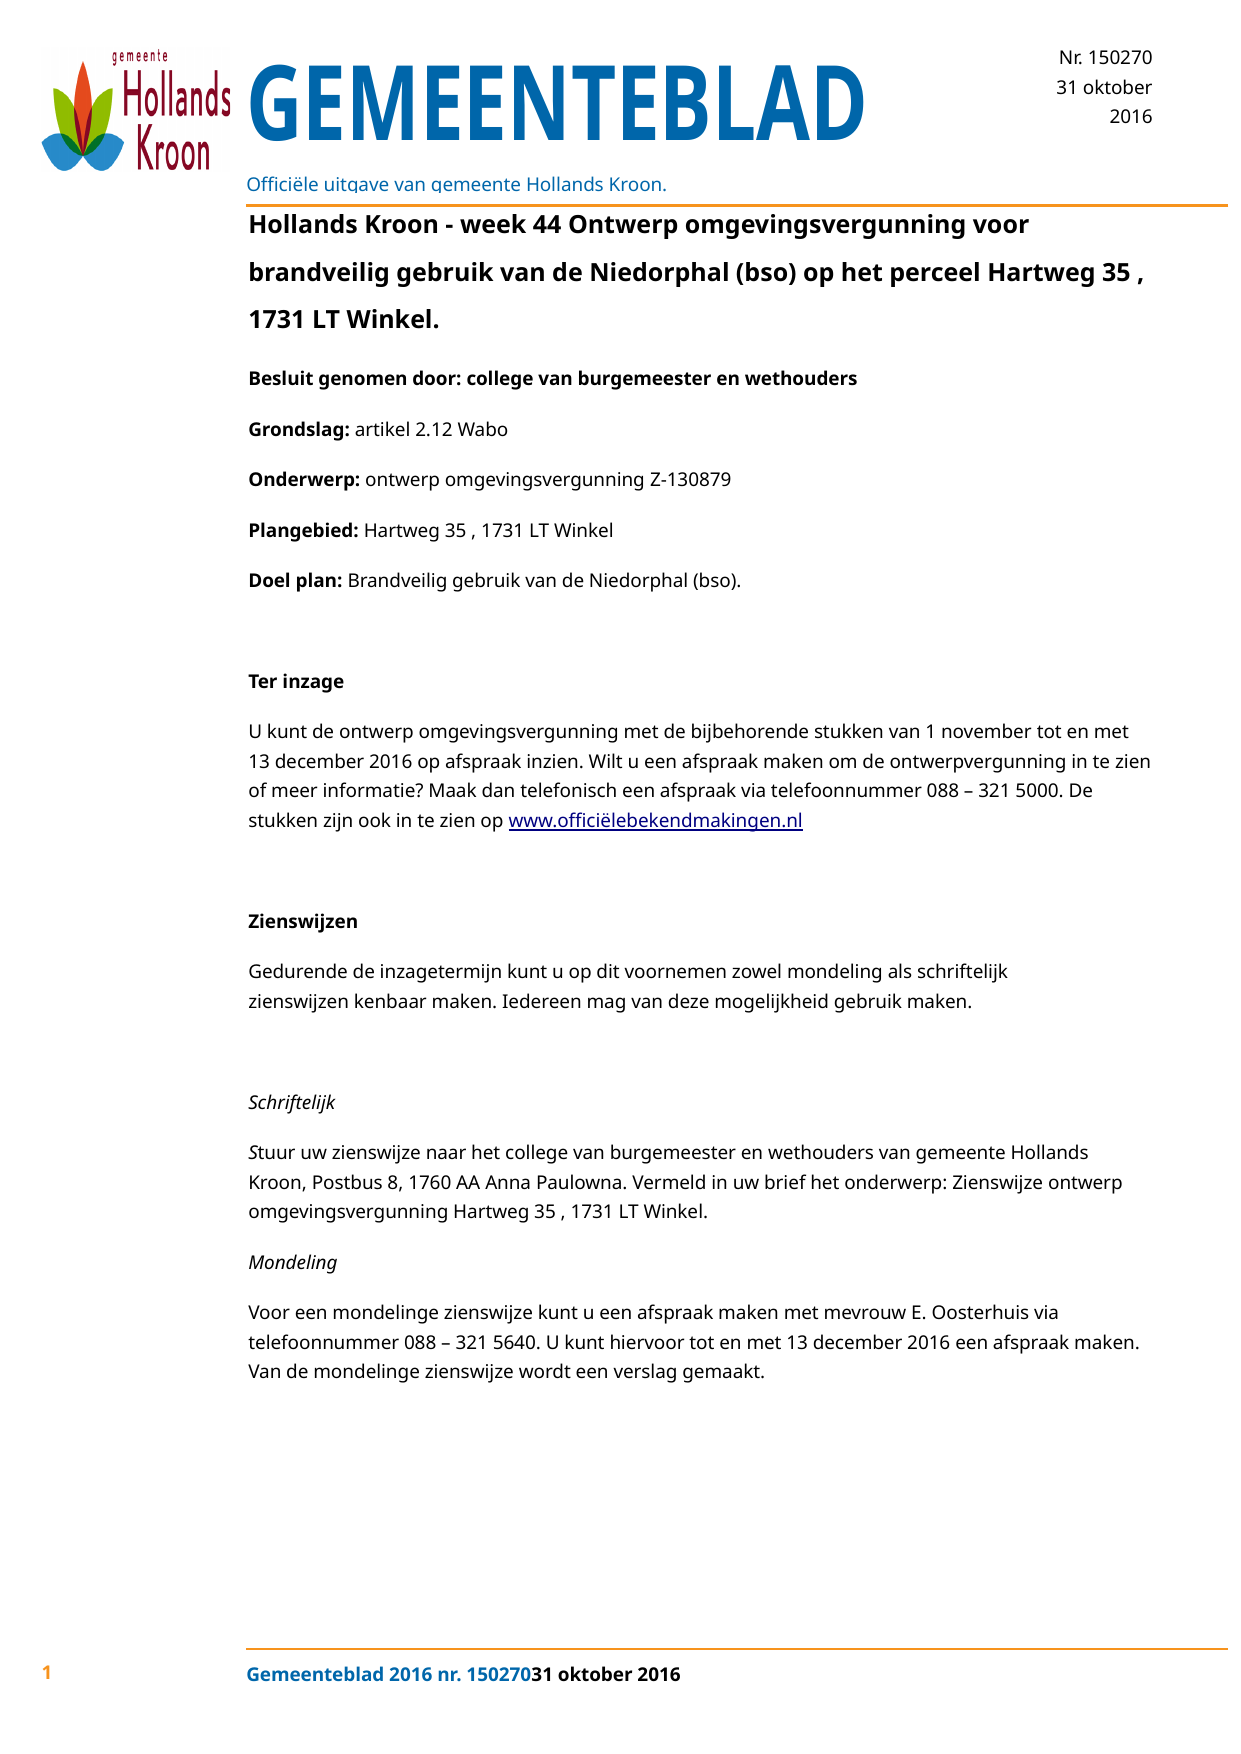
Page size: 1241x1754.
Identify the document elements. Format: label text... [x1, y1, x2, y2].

text U kunt de ontwerp omgevingsvergunning met de bijbehorende stukken van 1 november tot en met 13 december 2016 op afspraak inzien. Wilt u een afspraak maken om de ontwerpvergunning in te zien of meer informatie? Maak dan telefonisch een afspraak via telefoonnummer 088 – 321 5000. De stukken zijn ook in te zien op www.officiëlebekendmakingen.nl [248, 718, 1152, 833]
text Besluit genomen door: college van burgemeester en wethouders [248, 366, 1152, 391]
text Grondslag: artikel 2.12 Wabo [248, 416, 1152, 442]
text Hollands Kroon - week 44 Ontwerp omgevingsvergunning voor brandveilig gebruik van de Niedorphal (bso) op het perceel Hartweg 35 , 1731 LT Winkel. [248, 207, 1152, 336]
text Stuur uw zienswijze naar het college van burgemeester en wethouders van gemeente Hollands Kroon, Postbus 8, 1760 AA Anna Paulowna. Vermeld in uw brief het onderwerp: Zienswijze ontwerp omgevingsvergunning Hartweg 35 , 1731 LT Winkel. [248, 1139, 1152, 1224]
text Onderwerp: ontwerp omgevingsvergunning Z-130879 [248, 466, 1152, 492]
text Doel plan: Brandveilig gebruik van de Niedorphal (bso). [248, 567, 1152, 593]
text Voor een mondelinge zienswijze kunt u een afspraak maken met mevrouw E. Oosterhuis via telefoonnummer 088 – 321 5640. U kunt hiervoor tot en met 13 december 2016 een afspraak maken. Van de mondelinge zienswijze wordt een verslag gemaakt. [248, 1299, 1152, 1384]
text Gedurende de inzagetermijn kunt u op dit voornemen zowel mondeling als schriftelijk zienswijzen kenbaar maken. Iedereen mag van deze mogelijkheid gebruik maken. [248, 958, 1152, 1014]
text Mondeling [248, 1249, 1152, 1274]
text Zienswijzen [248, 908, 1152, 934]
picture [41, 47, 231, 172]
text Schriftelijk [248, 1089, 1152, 1114]
text Plangebied: Hartweg 35 , 1731 LT Winkel [248, 517, 1152, 542]
text Ter inzage [248, 668, 1152, 694]
